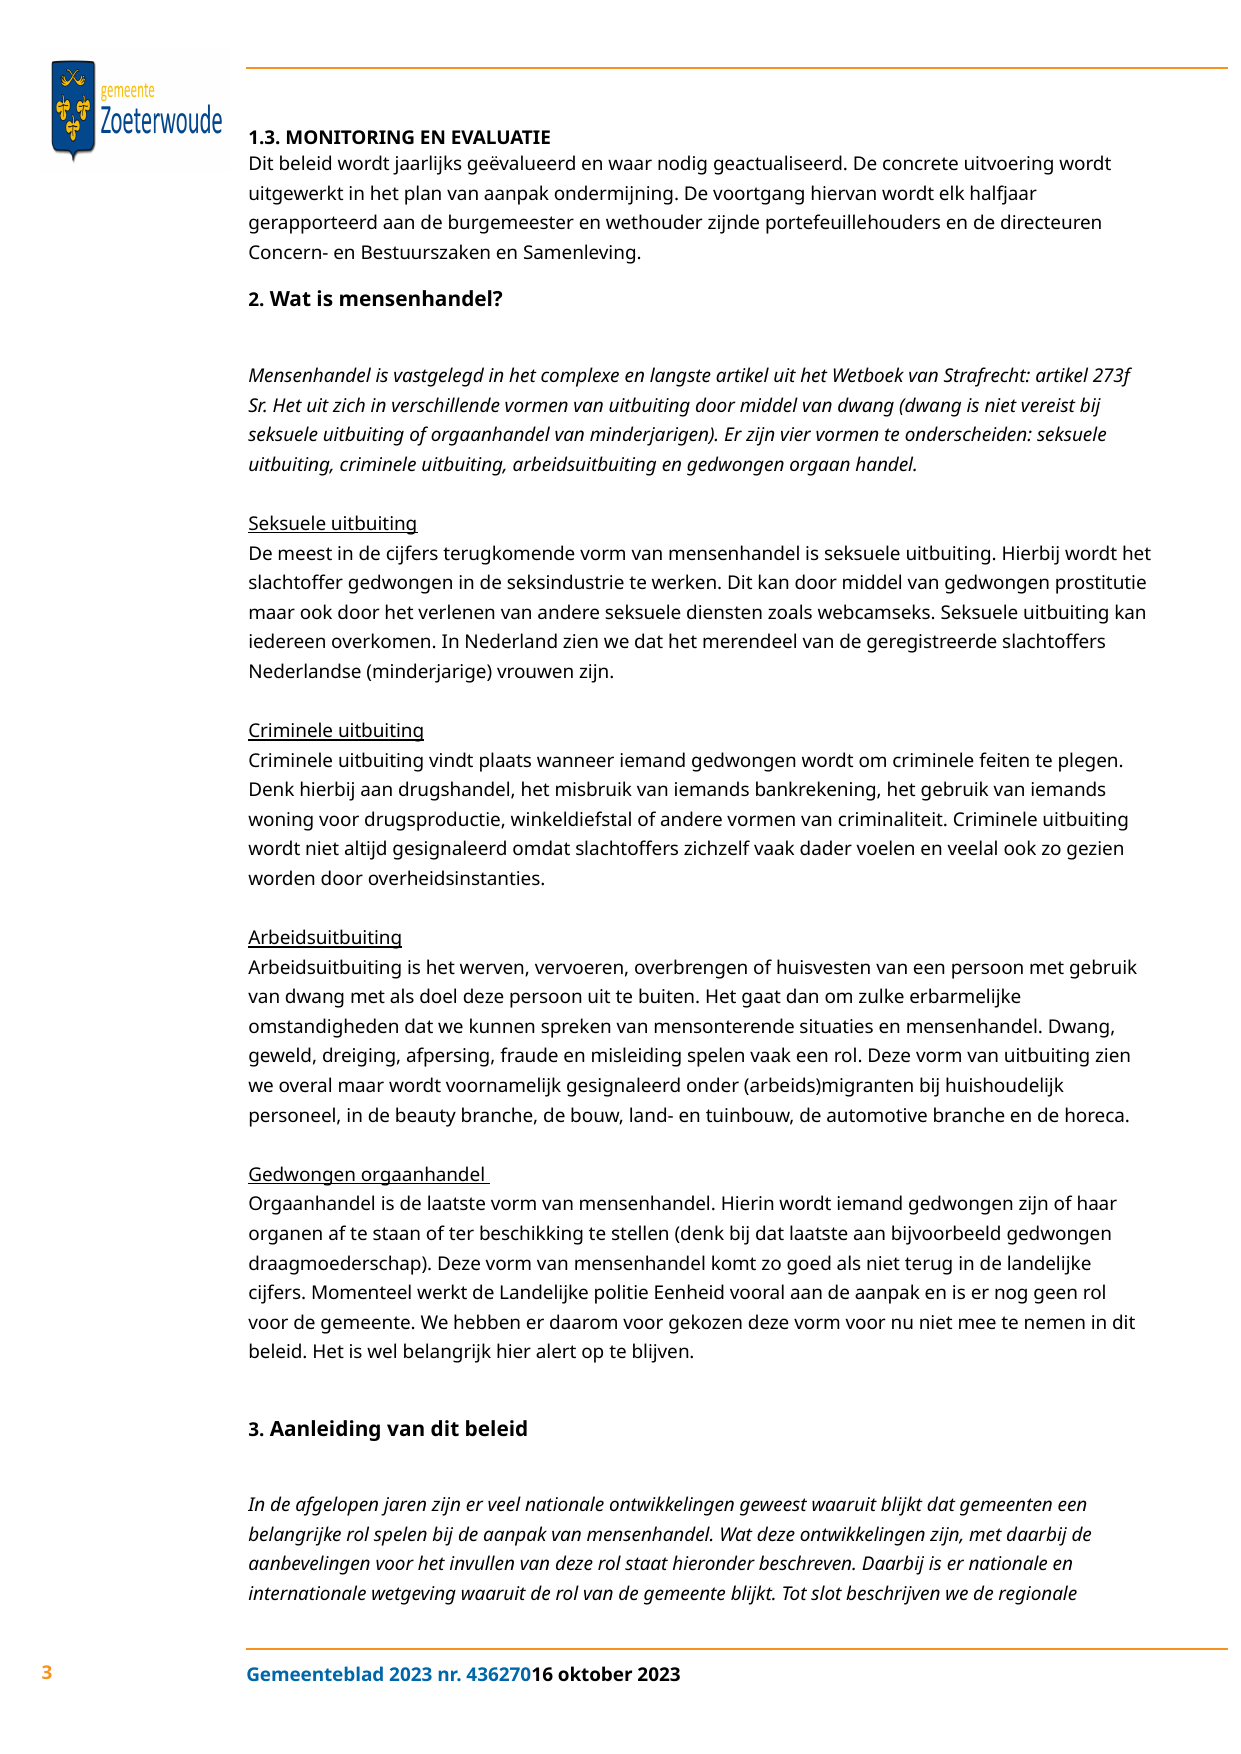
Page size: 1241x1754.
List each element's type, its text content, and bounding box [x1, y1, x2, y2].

text Arbeidsuitbuiting is het werven, vervoeren, overbrengen of huisvesten van een persoon met gebruik van dwang met als doel deze persoon uit te buiten. Het gaat dan om zulke erbarmelijke omstandigheden dat we kunnen spreken van mensonterende situaties en mensenhandel. Dwang, geweld, dreiging, afpersing, fraude en misleiding spelen vaak een rol. Deze vorm van uitbuiting zien we overal maar wordt voornamelijk gesignaleerd onder (arbeids)migranten bij huishoudelijk personeel, in de beauty branche, de bouw, land- en tuinbouw, de automotive branche en de horeca. [248, 954, 1152, 1127]
text Criminele uitbuiting [248, 717, 1152, 743]
text 2. Wat is mensenhandel? [248, 284, 1152, 313]
text Seksuele uitbuiting [248, 510, 1152, 536]
text 1.3. MONITORING EN EVALUATIE [248, 124, 1152, 150]
text In de afgelopen jaren zijn er veel nationale ontwikkelingen geweest waaruit blijkt dat gemeenten een belangrijke rol spelen bij de aanpak van mensenhandel. Wat deze ontwikkelingen zijn, met daarbij de aanbevelingen voor het invullen van deze rol staat hieronder beschreven. Daarbij is er nationale en internationale wetgeving waaruit de rol van de gemeente blijkt. Tot slot beschrijven we de regionale [248, 1491, 1152, 1606]
text Mensenhandel is vastgelegd in het complexe en langste artikel uit het Wetboek van Strafrecht: artikel 273f Sr. Het uit zich in verschillende vormen van uitbuiting door middel van dwang (dwang is niet vereist bij seksuele uitbuiting of orgaanhandel van minderjarigen). Er zijn vier vormen te onderscheiden: seksuele uitbuiting, criminele uitbuiting, arbeidsuitbuiting en gedwongen orgaan handel. [248, 362, 1152, 477]
picture [41, 47, 231, 172]
text Criminele uitbuiting vindt plaats wanneer iemand gedwongen wordt om criminele feiten te plegen. Denk hierbij aan drugshandel, het misbruik van iemands bankrekening, het gebruik van iemands woning voor drugsproductie, winkeldiefstal of andere vormen van criminaliteit. Criminele uitbuiting wordt niet altijd gesignaleerd omdat slachtoffers zichzelf vaak dader voelen en veelal ook zo gezien worden door overheidsinstanties. [248, 747, 1152, 891]
text 3. Aanleiding van dit beleid [248, 1414, 1152, 1442]
text De meest in de cijfers terugkomende vorm van mensenhandel is seksuele uitbuiting. Hierbij wordt het slachtoffer gedwongen in de seksindustrie te werken. Dit kan door middel van gedwongen prostitutie maar ook door het verlenen van andere seksuele diensten zoals webcamseks. Seksuele uitbuiting kan iedereen overkomen. In Nederland zien we dat het merendeel van de geregistreerde slachtoffers Nederlandse (minderjarige) vrouwen zijn. [248, 540, 1152, 684]
text Gedwongen orgaanhandel [248, 1161, 1152, 1187]
text Arbeidsuitbuiting [248, 924, 1152, 950]
text Orgaanhandel is de laatste vorm van mensenhandel. Hierin wordt iemand gedwongen zijn of haar organen af te staan of ter beschikking te stellen (denk bij dat laatste aan bijvoorbeeld gedwongen draagmoederschap). Deze vorm van mensenhandel komt zo goed als niet terug in de landelijke cijfers. Momenteel werkt de Landelijke politie Eenheid vooral aan de aanpak en is er nog geen rol voor de gemeente. We hebben er daarom voor gekozen deze vorm voor nu niet mee te nemen in dit beleid. Het is wel belangrijk hier alert op te blijven. [248, 1191, 1152, 1364]
text Dit beleid wordt jaarlijks geëvalueerd en waar nodig geactualiseerd. De concrete uitvoering wordt uitgewerkt in het plan van aanpak ondermijning. De voortgang hiervan wordt elk halfjaar gerapporteerd aan de burgemeester en wethouder zijnde portefeuillehouders en de directeuren Concern- en Bestuurszaken en Samenleving. [248, 150, 1152, 264]
